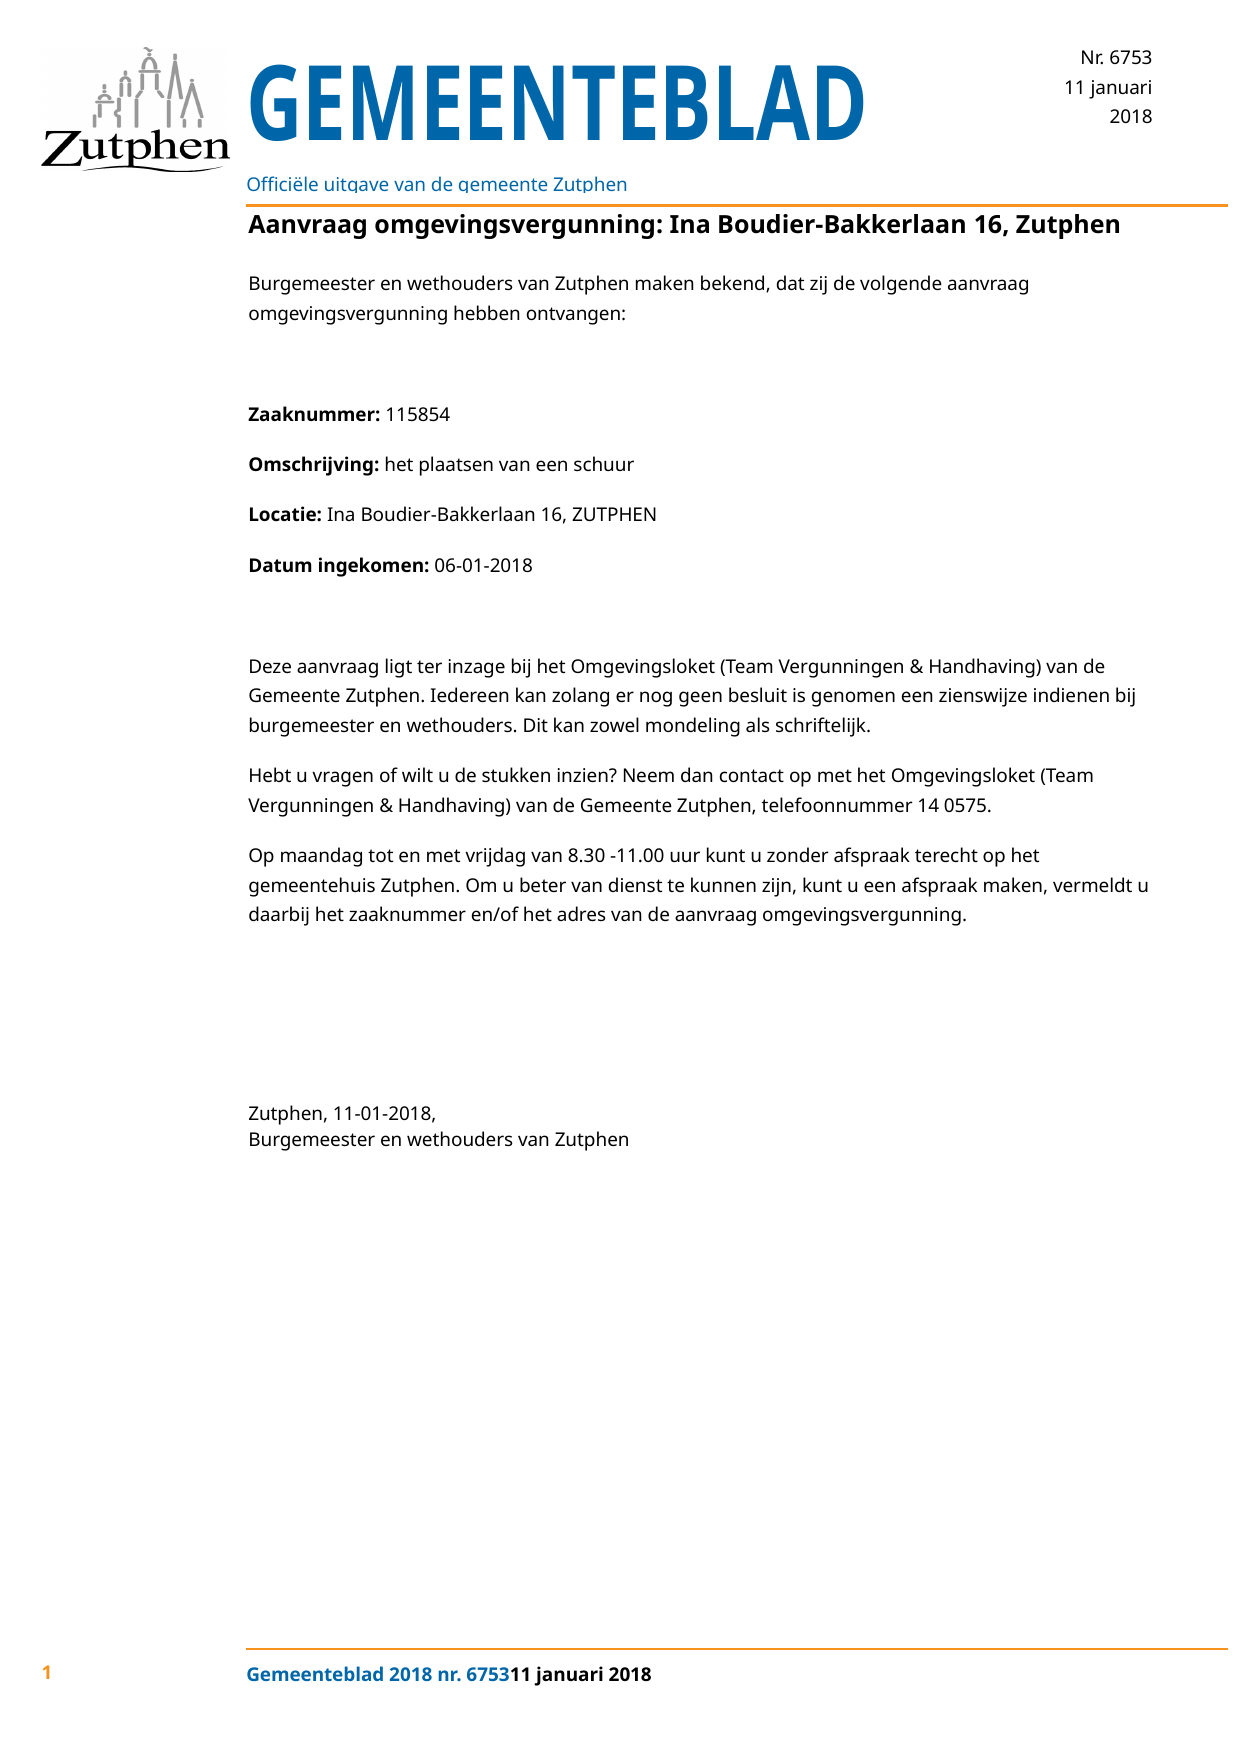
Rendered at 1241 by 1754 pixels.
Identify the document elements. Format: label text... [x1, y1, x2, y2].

text Locatie: Ina Boudier-Bakkerlaan 16, ZUTPHEN [248, 502, 1152, 527]
text Omschrijving: het plaatsen van een schuur [248, 451, 1152, 477]
text Aanvraag omgevingsvergunning: Ina Boudier-Bakkerlaan 16, Zutphen [248, 207, 1152, 241]
text Datum ingekomen: 06-01-2018 [248, 552, 1152, 578]
text Zutphen, 11-01-2018, [248, 1101, 1152, 1126]
text Deze aanvraag ligt ter inzage bij het Omgevingsloket (Team Vergunningen & Handhaving) van de Gemeente Zutphen. Iedereen kan zolang er nog geen besluit is genomen een zienswijze indienen bij burgemeester en wethouders. Dit kan zowel mondeling als schriftelijk. [248, 653, 1152, 738]
text Hebt u vragen of wilt u de stukken inzien? Neem dan contact op met het Omgevingsloket (Team Vergunningen & Handhaving) van de Gemeente Zutphen, telefoonnummer 14 0575. [248, 762, 1152, 818]
picture [41, 47, 231, 172]
text Burgemeester en wethouders van Zutphen maken bekend, dat zij de volgende aanvraag omgevingsvergunning hebben ontvangen: [248, 270, 1152, 326]
text Burgemeester en wethouders van Zutphen [248, 1126, 1152, 1152]
text Op maandag tot en met vrijdag van 8.30 -11.00 uur kunt u zonder afspraak terecht op het gemeentehuis Zutphen. Om u beter van dienst te kunnen zijn, kunt u een afspraak maken, vermeldt u daarbij het zaaknummer en/of het adres van de aanvraag omgevingsvergunning. [248, 842, 1152, 927]
text Zaaknummer: 115854 [248, 401, 1152, 426]
